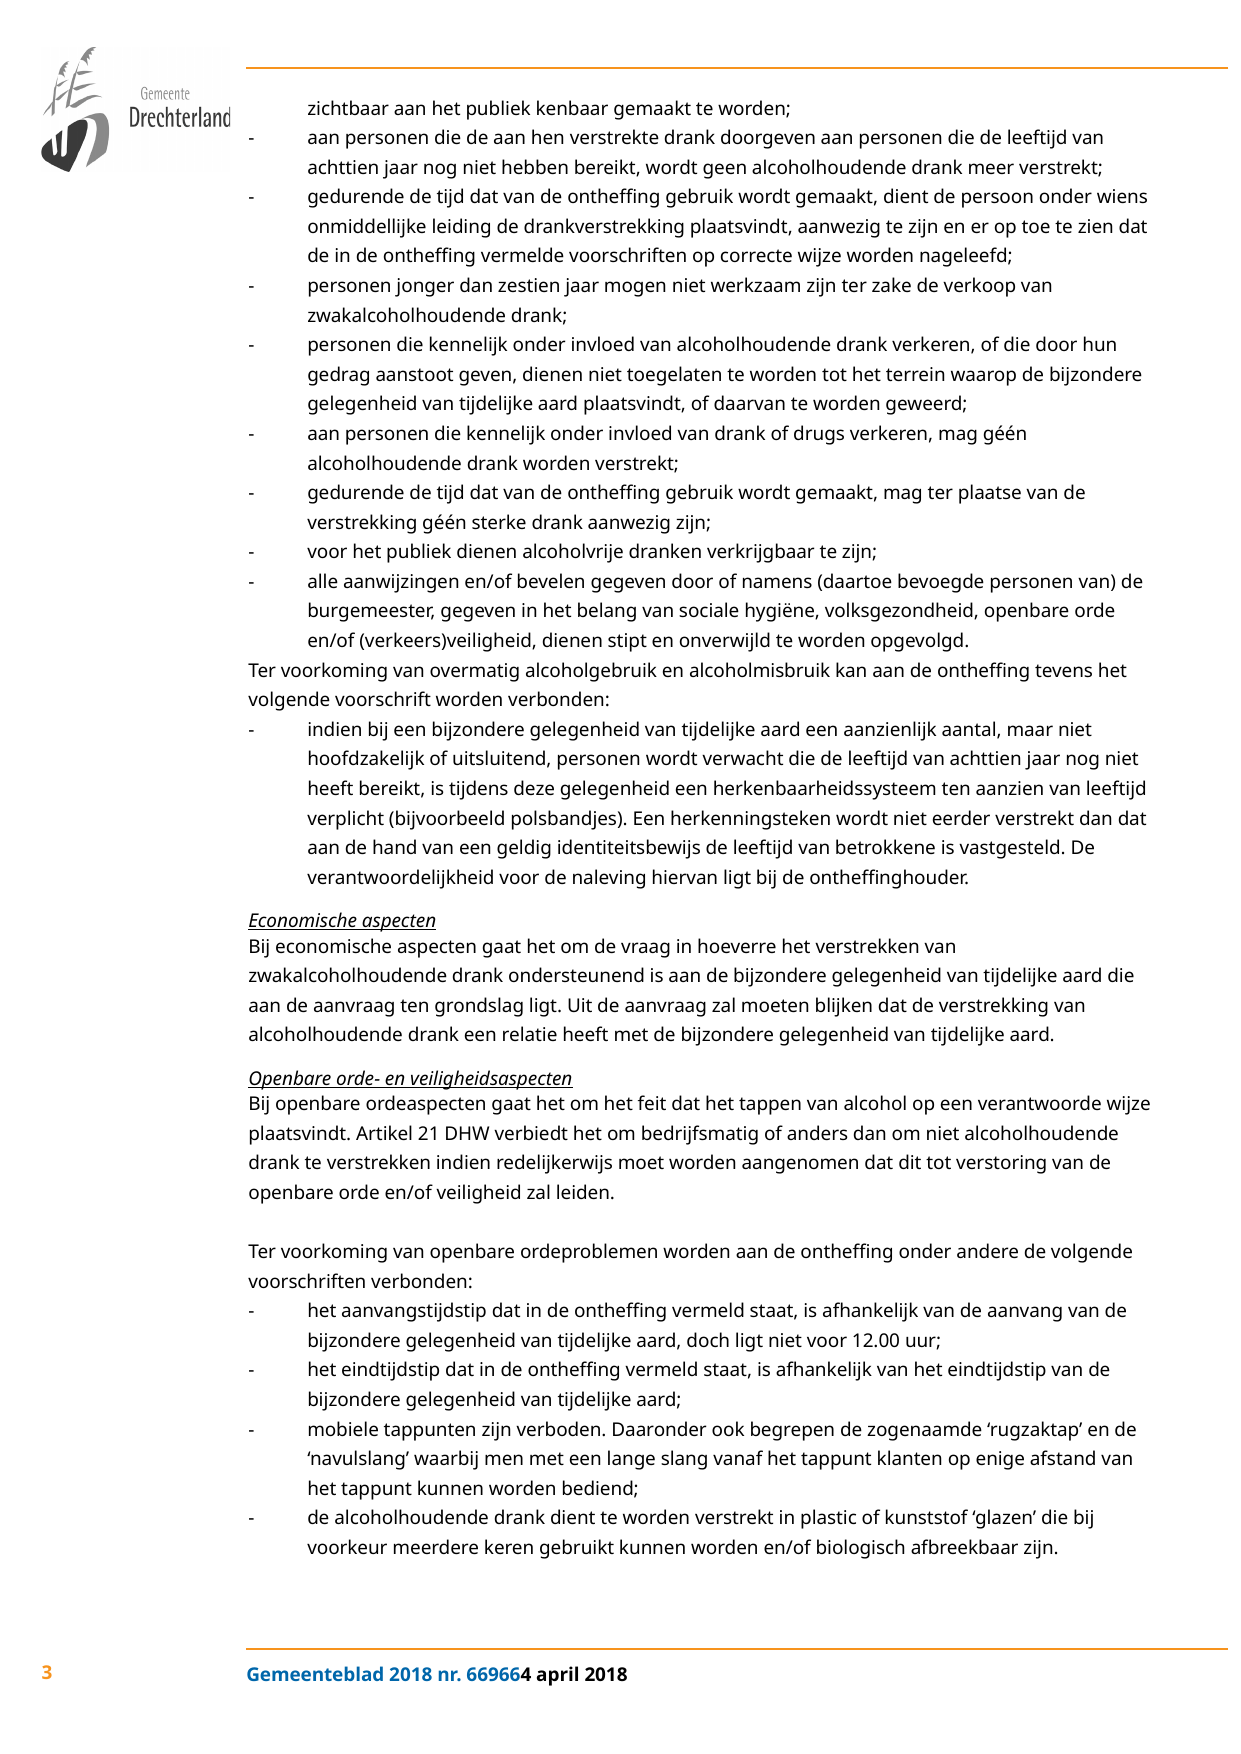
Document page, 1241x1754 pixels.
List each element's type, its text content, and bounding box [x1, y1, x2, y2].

list gedurende de tijd dat van de ontheffing gebruik wordt gemaakt, mag ter plaatse van de verstrekking géén sterke drank aanwezig zijn; [248, 479, 1152, 535]
list indien bij een bijzondere gelegenheid van tijdelijke aard een aanzienlijk aantal, maar niet hoofdzakelijk of uitsluitend, personen wordt verwacht die de leeftijd van achttien jaar nog niet heeft bereikt, is tijdens deze gelegenheid een herkenbaarheidssysteem ten aanzien van leeftijd verplicht (bijvoorbeeld polsbandjes). Een herkenningsteken wordt niet eerder verstrekt dan dat aan de hand van een geldig identiteitsbewijs de leeftijd van betrokkene is vastgesteld. De verantwoordelijkheid voor de naleving hiervan ligt bij de ontheffinghouder. [248, 716, 1152, 890]
list personen die kennelijk onder invloed van alcoholhoudende drank verkeren, of die door hun gedrag aanstoot geven, dienen niet toegelaten te worden tot het terrein waarop de bijzondere gelegenheid van tijdelijke aard plaatsvindt, of daarvan te worden geweerd; [248, 331, 1152, 416]
list aan personen die de aan hen verstrekte drank doorgeven aan personen die de leeftijd van achttien jaar nog niet hebben bereikt, wordt geen alcoholhoudende drank meer verstrekt; [248, 124, 1152, 180]
text Ter voorkoming van openbare ordeproblemen worden aan de ontheffing onder andere de volgende voorschriften verbonden: [248, 1238, 1152, 1294]
text Bij economische aspecten gaat het om de vraag in hoeverre het verstrekken van zwakalcoholhoudende drank ondersteunend is aan de bijzondere gelegenheid van tijdelijke aard die aan de aanvraag ten grondslag ligt. Uit de aanvraag zal moeten blijken dat de verstrekking van alcoholhoudende drank een relatie heeft met de bijzondere gelegenheid van tijdelijke aard. [248, 933, 1152, 1047]
list de alcoholhoudende drank dient te worden verstrekt in plastic of kunststof ‘glazen’ die bij voorkeur meerdere keren gebruikt kunnen worden en/of biologisch afbreekbaar zijn. [248, 1504, 1152, 1560]
picture [41, 47, 231, 172]
list voor het publiek dienen alcoholvrije dranken verkrijgbaar te zijn; [248, 538, 1152, 564]
list gedurende de tijd dat van de ontheffing gebruik wordt gemaakt, dient de persoon onder wiens onmiddellijke leiding de drankverstrekking plaatsvindt, aanwezig te zijn en er op toe te zien dat de in de ontheffing vermelde voorschriften op correcte wijze worden nageleefd; [248, 183, 1152, 268]
list het eindtijdstip dat in de ontheffing vermeld staat, is afhankelijk van het eindtijdstip van de bijzondere gelegenheid van tijdelijke aard; [248, 1357, 1152, 1412]
list zichtbaar aan het publiek kenbaar gemaakt te worden; [248, 95, 1152, 121]
text Ter voorkoming van overmatig alcoholgebruik en alcoholmisbruik kan aan de ontheffing tevens het volgende voorschrift worden verbonden: [248, 657, 1152, 712]
text Bij openbare ordeaspecten gaat het om het feit dat het tappen van alcohol op een verantwoorde wijze plaatsvindt. Artikel 21 DHW verbiedt het om bedrijfsmatig of anders dan om niet alcoholhoudende drank te verstrekken indien redelijkerwijs moet worden aangenomen dat dit tot verstoring van de openbare orde en/of veiligheid zal leiden. [248, 1090, 1152, 1205]
list aan personen die kennelijk onder invloed van drank of drugs verkeren, mag géén alcoholhoudende drank worden verstrekt; [248, 420, 1152, 476]
text Openbare orde- en veiligheidsaspecten [248, 1065, 1152, 1090]
text Economische aspecten [248, 907, 1152, 933]
list personen jonger dan zestien jaar mogen niet werkzaam zijn ter zake de verkoop van zwakalcoholhoudende drank; [248, 272, 1152, 328]
list het aanvangstijdstip dat in de ontheffing vermeld staat, is afhankelijk van de aanvang van de bijzondere gelegenheid van tijdelijke aard, doch ligt niet voor 12.00 uur; [248, 1297, 1152, 1353]
list alle aanwijzingen en/of bevelen gegeven door of namens (daartoe bevoegde personen van) de burgemeester, gegeven in het belang van sociale hygiëne, volksgezondheid, openbare orde en/of (verkeers)veiligheid, dienen stipt en onverwijld te worden opgevolgd. [248, 568, 1152, 653]
list mobiele tappunten zijn verboden. Daaronder ook begrepen de zogenaamde ‘rugzaktap’ en de ‘navulslang’ waarbij men met een lange slang vanaf het tappunt klanten op enige afstand van het tappunt kunnen worden bediend; [248, 1416, 1152, 1501]
